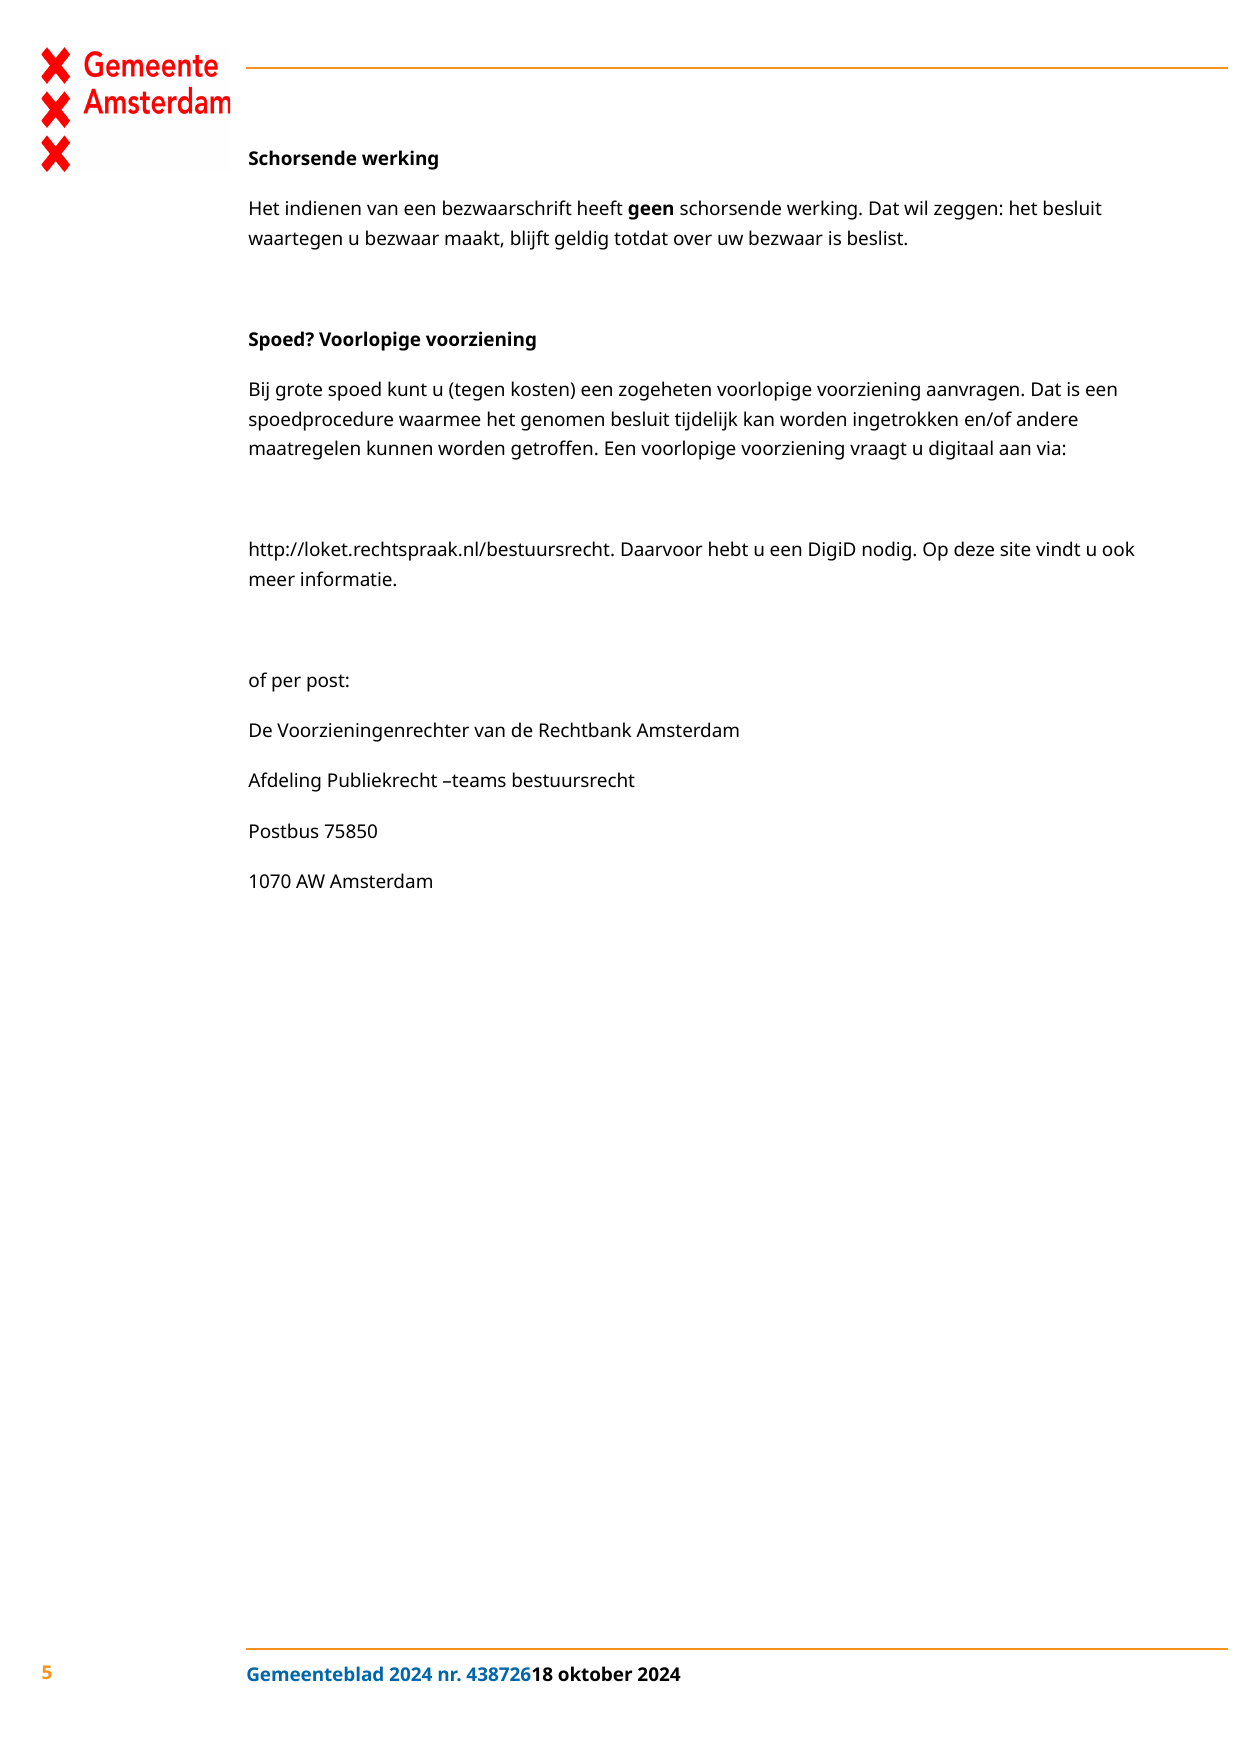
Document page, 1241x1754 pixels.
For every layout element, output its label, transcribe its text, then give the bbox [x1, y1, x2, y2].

text Postbus 75850 [248, 818, 1152, 844]
text De Voorzieningenrechter van de Rechtbank Amsterdam [248, 717, 1152, 743]
picture [41, 47, 231, 172]
text http://loket.rechtspraak.nl/bestuursrecht. Daarvoor hebt u een DigiD nodig. Op deze site vindt u ook meer informatie. [248, 536, 1152, 592]
text 1070 AW Amsterdam [248, 868, 1152, 894]
text Afdeling Publiekrecht –teams bestuursrecht [248, 768, 1152, 793]
text Spoed? Voorlopige voorziening [248, 326, 1152, 352]
text Bij grote spoed kunt u (tegen kosten) een zogeheten voorlopige voorziening aanvragen. Dat is een spoedprocedure waarmee het genomen besluit tijdelijk kan worden ingetrokken en/of andere maatregelen kunnen worden getroffen. Een voorlopige voorziening vraagt u digitaal aan via: [248, 376, 1152, 461]
text Het indienen van een bezwaarschrift heeft geen schorsende werking. Dat wil zeggen: het besluit waartegen u bezwaar maakt, blijft geldig totdat over uw bezwaar is beslist. [248, 196, 1152, 251]
text of per post: [248, 667, 1152, 693]
text Schorsende werking [248, 145, 1152, 171]
